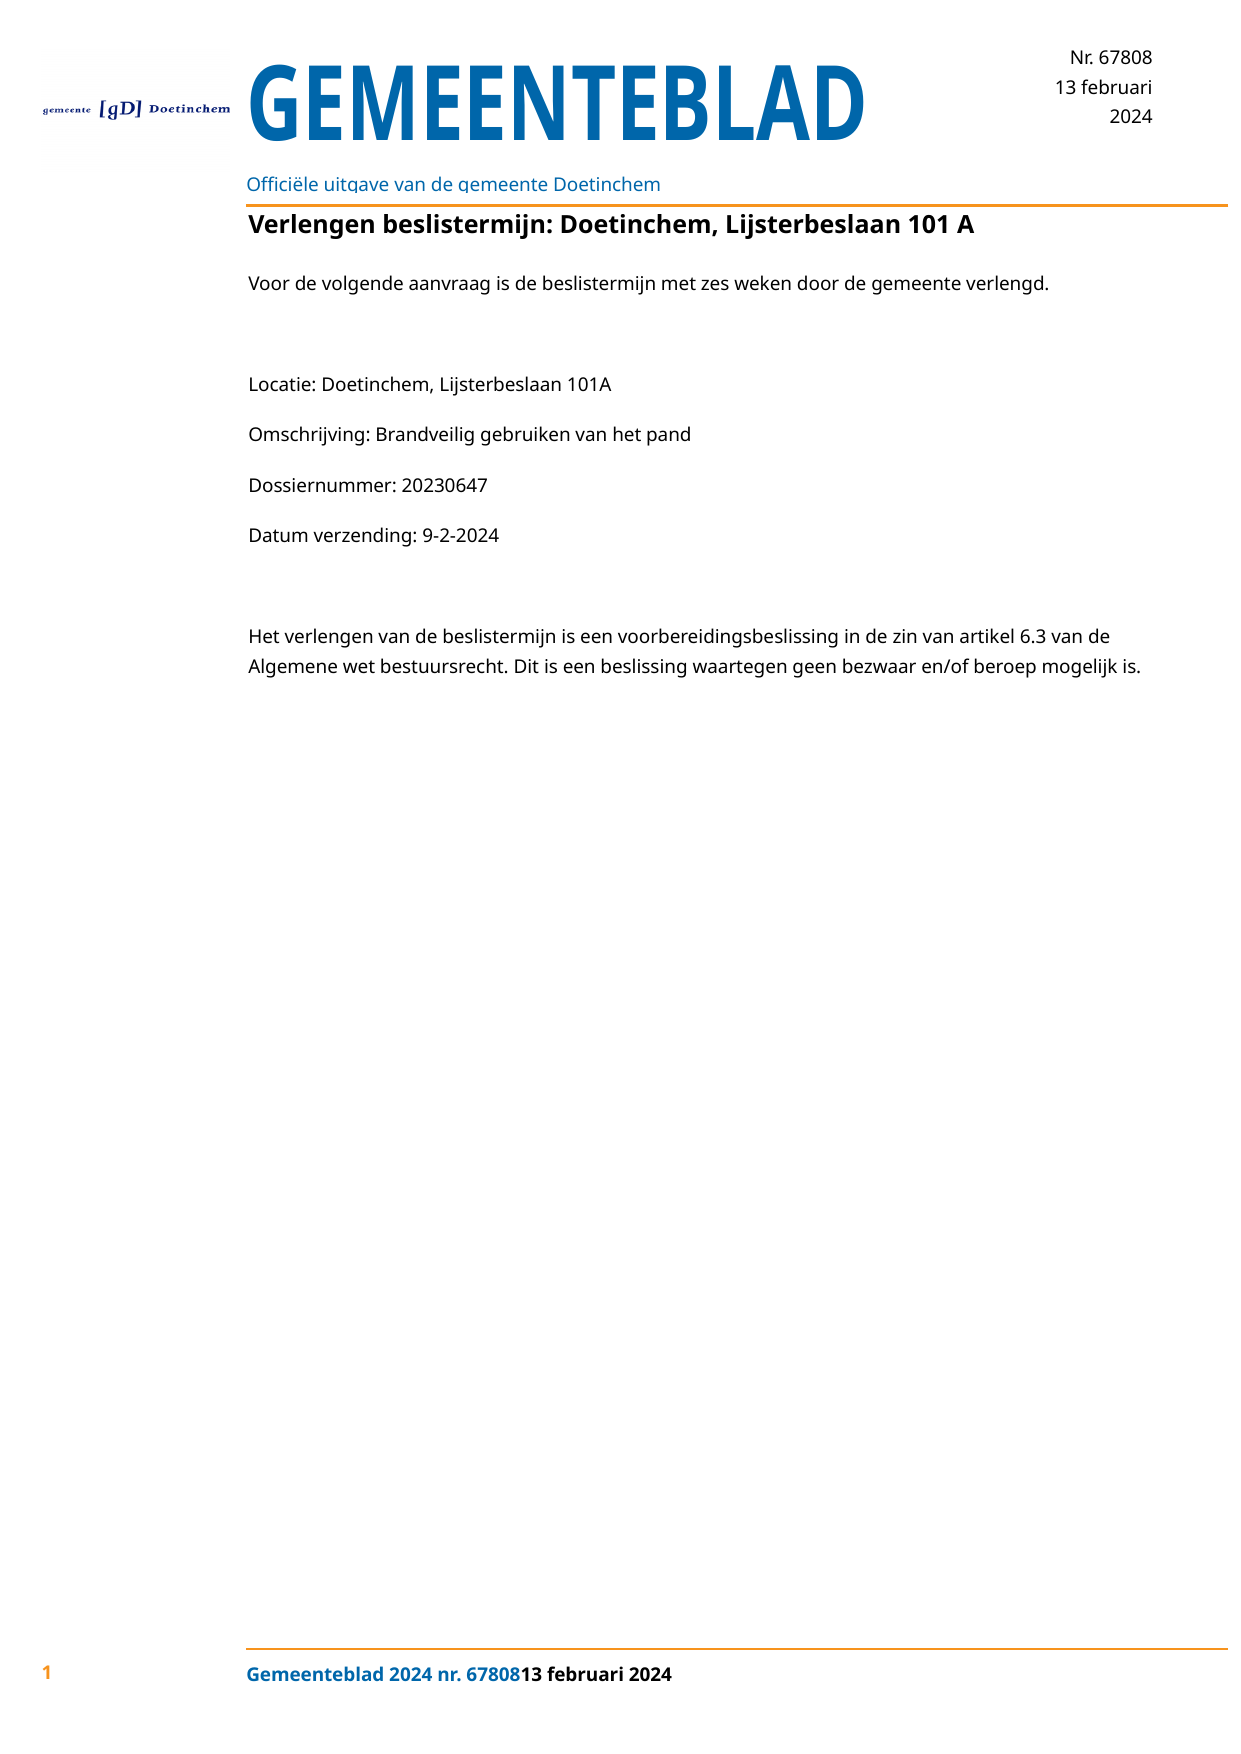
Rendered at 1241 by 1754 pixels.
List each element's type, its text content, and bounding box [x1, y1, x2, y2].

text Locatie: Doetinchem, Lijsterbeslaan 101A [248, 371, 1152, 397]
text Voor de volgende aanvraag is de beslistermijn met zes weken door de gemeente verlengd. [248, 270, 1152, 296]
text Datum verzending: 9-2-2024 [248, 522, 1152, 548]
text Verlengen beslistermijn: Doetinchem, Lijsterbeslaan 101 A [248, 207, 1152, 241]
text Dossiernummer: 20230647 [248, 472, 1152, 498]
picture [41, 47, 231, 172]
text Het verlengen van de beslistermijn is een voorbereidingsbeslissing in de zin van artikel 6.3 van de Algemene wet bestuursrecht. Dit is een beslissing waartegen geen bezwaar en/of beroep mogelijk is. [248, 623, 1152, 678]
text Omschrijving: Brandveilig gebruiken van het pand [248, 422, 1152, 447]
